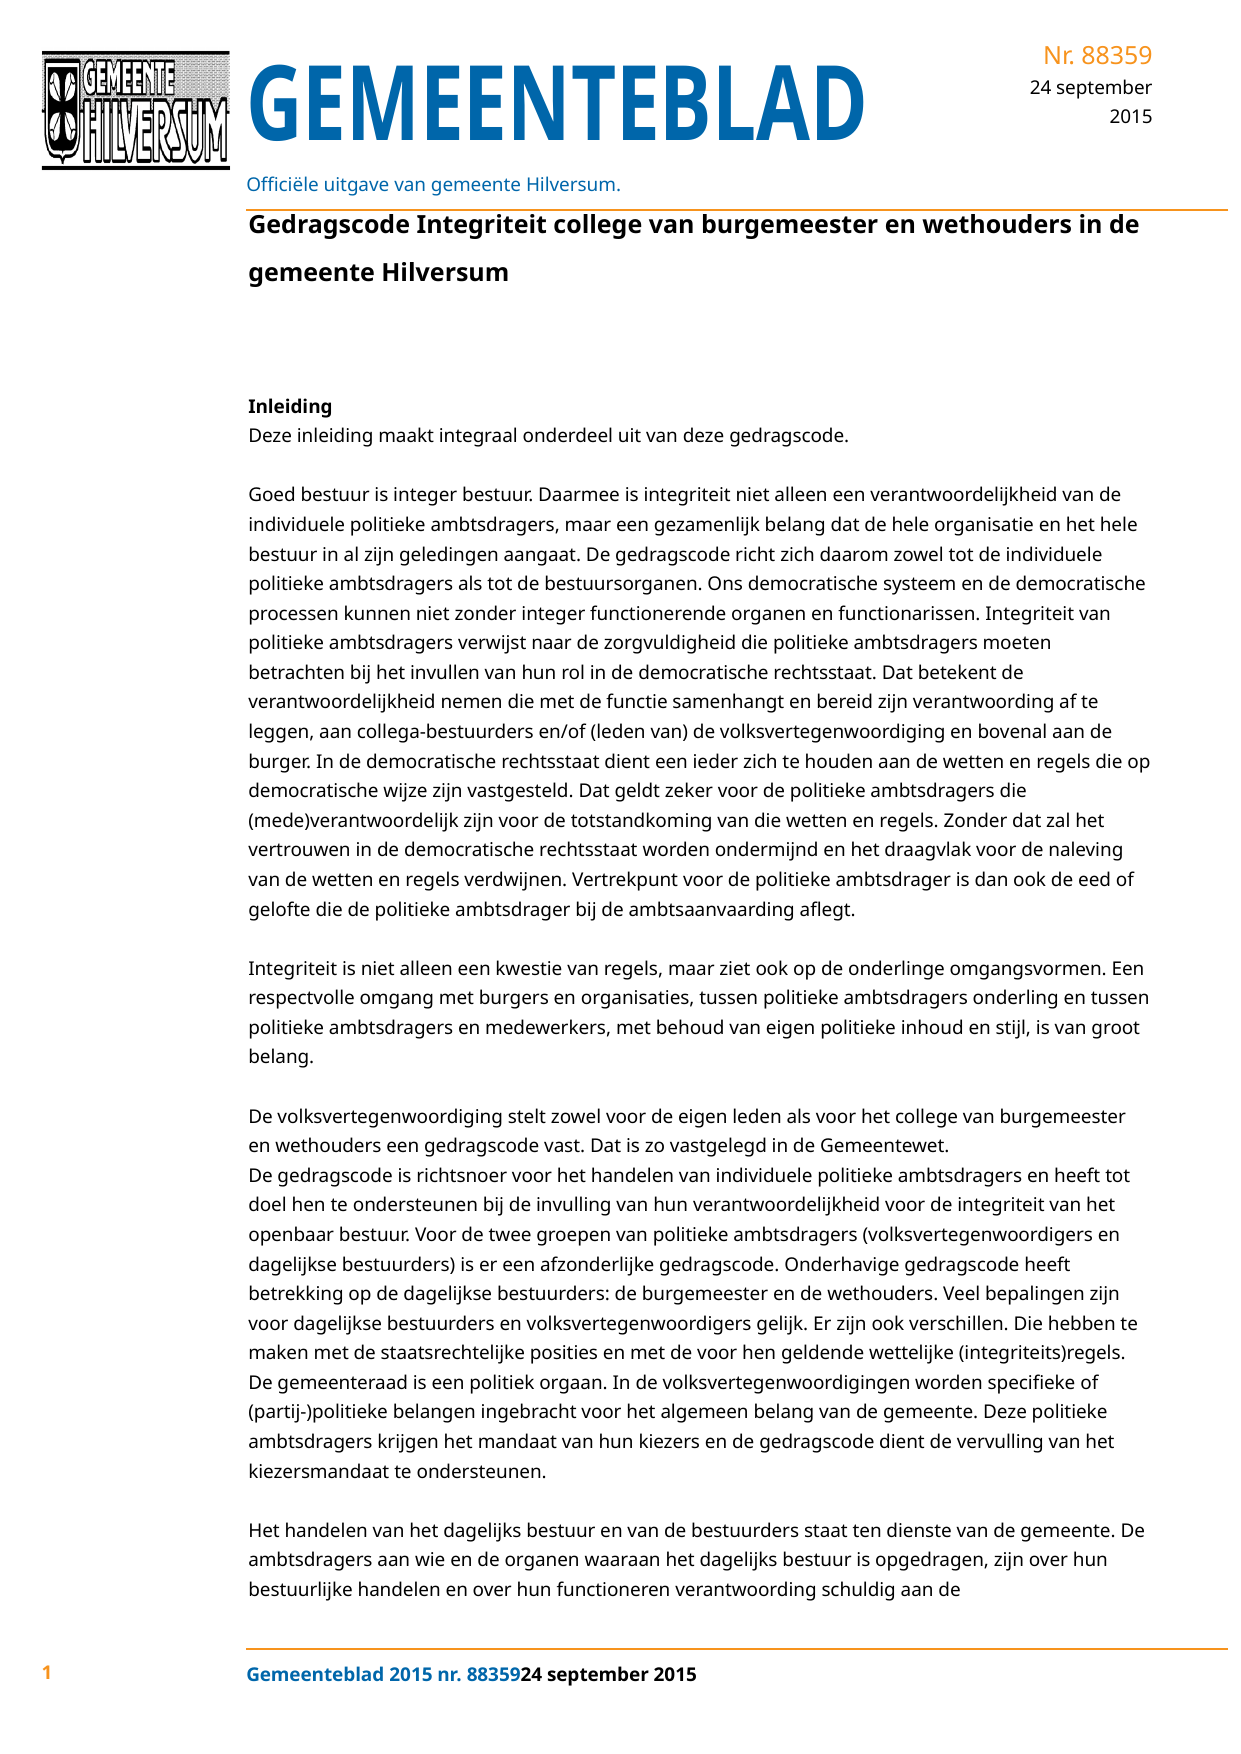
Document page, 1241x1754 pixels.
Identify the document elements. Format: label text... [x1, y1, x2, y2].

text Gedragscode Integriteit college van burgemeester en wethouders in de gemeente Hilversum [248, 211, 1152, 288]
text Integriteit is niet alleen een kwestie van regels, maar ziet ook op de onderlinge omgangsvormen. Een respectvolle omgang met burgers en organisaties, tussen politieke ambtsdragers onderling en tussen politieke ambtsdragers en medewerkers, met behoud van eigen politieke inhoud en stijl, is van groot belang. [248, 955, 1152, 1069]
text De volksvertegenwoordiging stelt zowel voor de eigen leden als voor het college van burgemeester en wethouders een gedragscode vast. Dat is zo vastgelegd in de Gemeentewet. [248, 1103, 1152, 1158]
text Het handelen van het dagelijks bestuur en van de bestuurders staat ten dienste van de gemeente. De ambtsdragers aan wie en de organen waaraan het dagelijks bestuur is opgedragen, zijn over hun bestuurlijke handelen en over hun functioneren verantwoording schuldig aan de [248, 1517, 1152, 1602]
text Deze inleiding maakt integraal onderdeel uit van deze gedragscode. [248, 422, 1152, 448]
text De gedragscode is richtsnoer voor het handelen van individuele politieke ambtsdragers en heeft tot doel hen te ondersteunen bij de invulling van hun verantwoordelijkheid voor de integriteit van het openbaar bestuur. Voor de twee groepen van politieke ambtsdragers (volksvertegenwoordigers en dagelijkse bestuurders) is er een afzonderlijke gedragscode. Onderhavige gedragscode heeft betrekking op de dagelijkse bestuurders: de burgemeester en de wethouders. Veel bepalingen zijn voor dagelijkse bestuurders en volksvertegenwoordigers gelijk. Er zijn ook verschillen. Die hebben te maken met de staatsrechtelijke posities en met de voor hen geldende wettelijke (integriteits)regels. De gemeenteraad is een politiek orgaan. In de volksvertegenwoordigingen worden specifieke of (partij-)politieke belangen ingebracht voor het algemeen belang van de gemeente. Deze politieke ambtsdragers krijgen het mandaat van hun kiezers en de gedragscode dient de vervulling van het kiezersmandaat te ondersteunen. [248, 1162, 1152, 1484]
text Goed bestuur is integer bestuur. Daarmee is integriteit niet alleen een verantwoordelijkheid van de individuele politieke ambtsdragers, maar een gezamenlijk belang dat de hele organisatie en het hele bestuur in al zijn geledingen aangaat. De gedragscode richt zich daarom zowel tot de individuele politieke ambtsdragers als tot de bestuursorganen. Ons democratische systeem en de democratische processen kunnen niet zonder integer functionerende organen en functionarissen. Integriteit van politieke ambtsdragers verwijst naar de zorgvuldigheid die politieke ambtsdragers moeten betrachten bij het invullen van hun rol in de democratische rechtsstaat. Dat betekent de verantwoordelijkheid nemen die met de functie samenhangt en bereid zijn verantwoording af te leggen, aan collega-bestuurders en/of (leden van) de volksvertegenwoordiging en bovenal aan de burger. In de democratische rechtsstaat dient een ieder zich te houden aan de wetten en regels die op democratische wijze zijn vastgesteld. Dat geldt zeker voor de politieke ambtsdragers die (mede)verantwoordelijk zijn voor de totstandkoming van die wetten en regels. Zonder dat zal het vertrouwen in de democratische rechtsstaat worden ondermijnd en het draagvlak voor de naleving van de wetten en regels verdwijnen. Vertrekpunt voor de politieke ambtsdrager is dan ook de eed of gelofte die de politieke ambtsdrager bij de ambtsaanvaarding aflegt. [248, 482, 1152, 922]
picture [41, 47, 231, 172]
text Inleiding [248, 393, 1152, 419]
